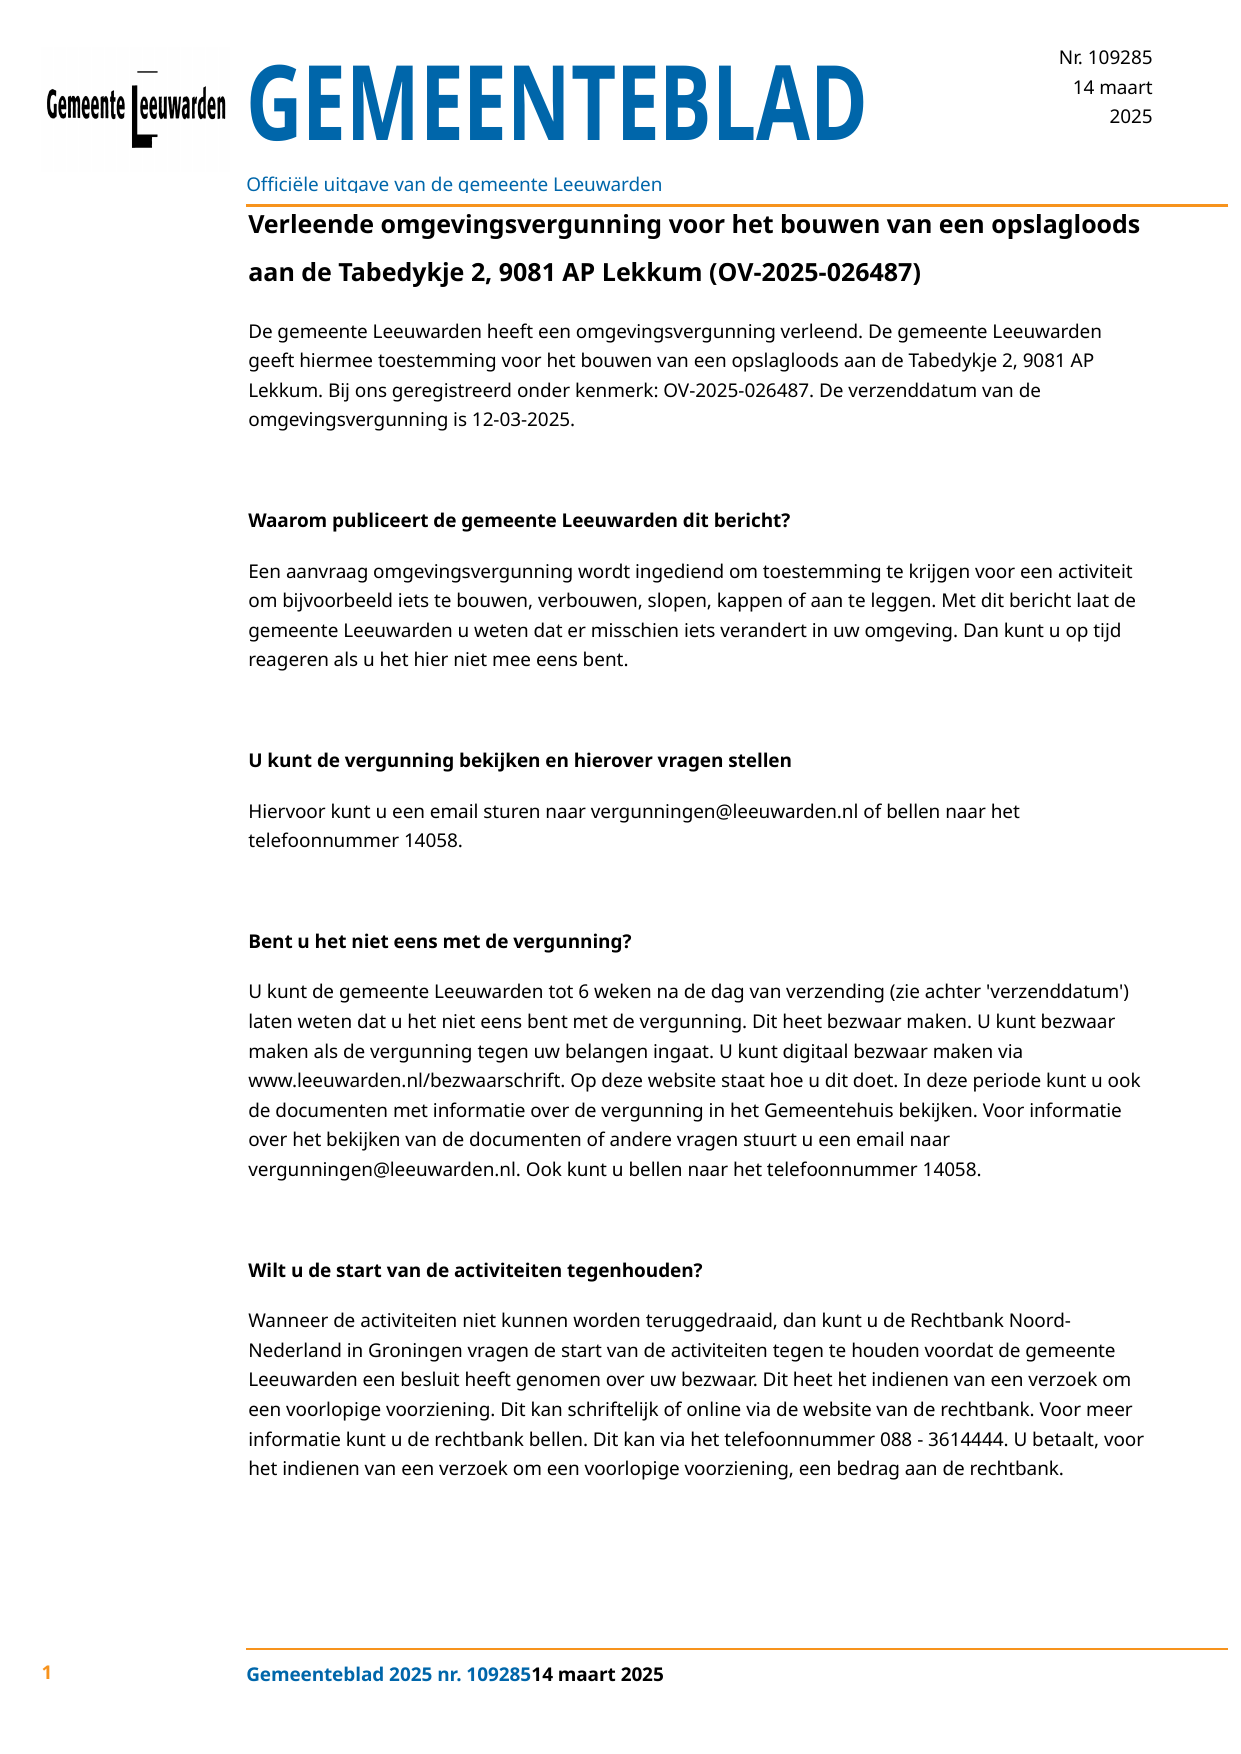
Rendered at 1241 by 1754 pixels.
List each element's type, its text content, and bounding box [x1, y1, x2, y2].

picture [41, 47, 231, 172]
text Een aanvraag omgevingsvergunning wordt ingediend om toestemming te krijgen voor een activiteit om bijvoorbeeld iets te bouwen, verbouwen, slopen, kappen of aan te leggen. Met dit bericht laat de gemeente Leeuwarden u weten dat er misschien iets verandert in uw omgeving. Dan kunt u op tijd reageren als u het hier niet mee eens bent. [248, 558, 1152, 672]
text De gemeente Leeuwarden heeft een omgevingsvergunning verleend. De gemeente Leeuwarden geeft hiermee toestemming voor het bouwen van een opslagloods aan de Tabedykje 2, 9081 AP Lekkum. Bij ons geregistreerd onder kenmerk: OV-2025-026487. De verzenddatum van de omgevingsvergunning is 12-03-2025. [248, 318, 1152, 432]
text U kunt de vergunning bekijken en hierover vragen stellen [248, 747, 1152, 773]
text Bent u het niet eens met de vergunning? [248, 928, 1152, 954]
text Wanneer de activiteiten niet kunnen worden teruggedraaid, dan kunt u de Rechtbank Noord-Nederland in Groningen vragen de start van de activiteiten tegen te houden voordat de gemeente Leeuwarden een besluit heeft genomen over uw bezwaar. Dit heet het indienen van een verzoek om een voorlopige voorziening. Dit kan schriftelijk of online via de website van de rechtbank. Voor meer informatie kunt u de rechtbank bellen. Dit kan via het telefoonnummer 088 - 3614444. U betaalt, voor het indienen van een verzoek om een voorlopige voorziening, een bedrag aan de rechtbank. [248, 1307, 1152, 1481]
text Waarom publiceert de gemeente Leeuwarden dit bericht? [248, 507, 1152, 533]
text Wilt u de start van de activiteiten tegenhouden? [248, 1257, 1152, 1283]
text Verleende omgevingsvergunning voor het bouwen van een opslagloods aan de Tabedykje 2, 9081 AP Lekkum (OV-2025-026487) [248, 207, 1152, 288]
text Hiervoor kunt u een email sturen naar vergunningen@leeuwarden.nl of bellen naar het telefoonnummer 14058. [248, 798, 1152, 853]
text U kunt de gemeente Leeuwarden tot 6 weken na de dag van verzending (zie achter 'verzenddatum') laten weten dat u het niet eens bent met de vergunning. Dit heet bezwaar maken. U kunt bezwaar maken als de vergunning tegen uw belangen ingaat. U kunt digitaal bezwaar maken via www.leeuwarden.nl/bezwaarschrift. Op deze website staat hoe u dit doet. In deze periode kunt u ook de documenten met informatie over de vergunning in het Gemeentehuis bekijken. Voor informatie over het bekijken van de documenten of andere vragen stuurt u een email naar vergunningen@leeuwarden.nl. Ook kunt u bellen naar het telefoonnummer 14058. [248, 979, 1152, 1182]
